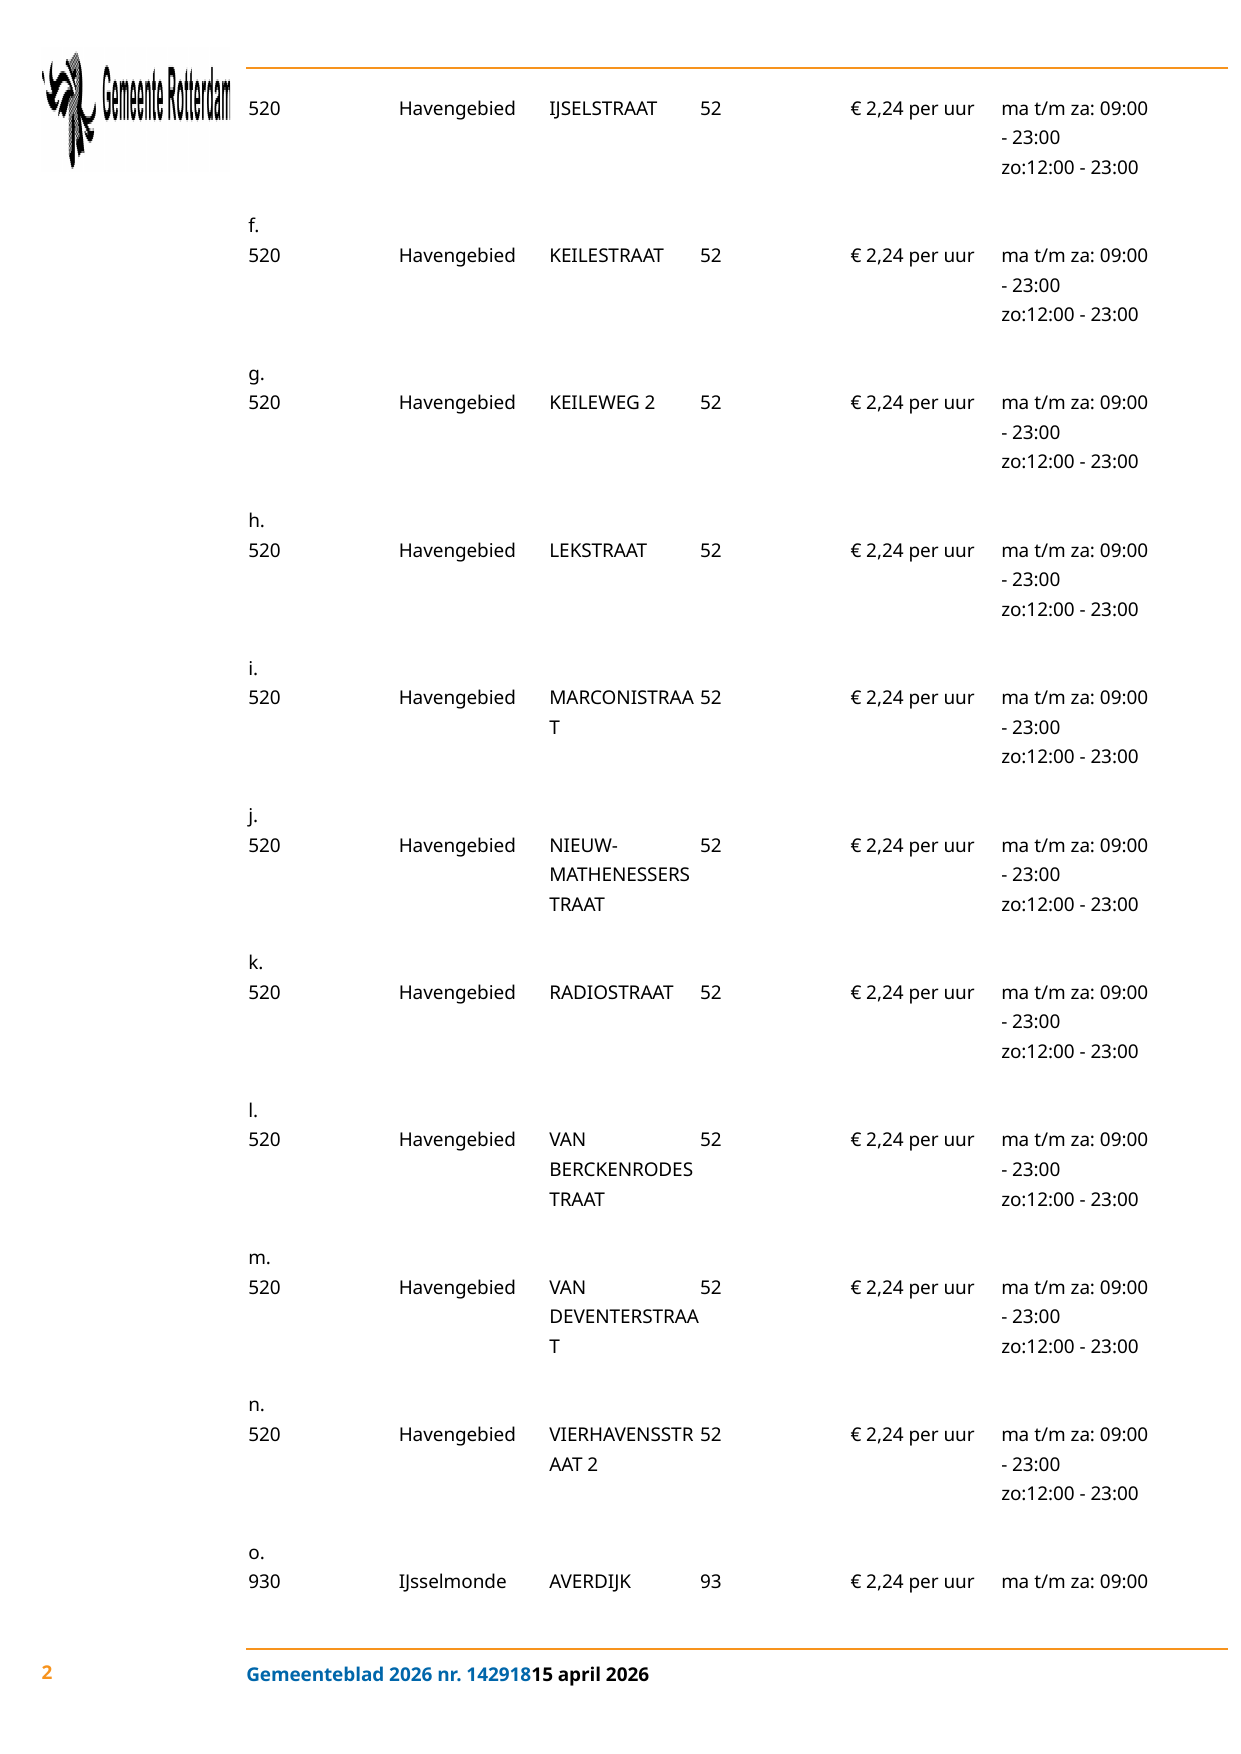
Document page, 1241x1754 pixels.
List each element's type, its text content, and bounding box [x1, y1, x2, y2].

text l. [248, 1097, 1152, 1123]
table_header € 2,24 per uur [850, 979, 1001, 1064]
table_header 52 [700, 832, 850, 917]
table_header € 2,24 per uur [850, 242, 1001, 327]
table_header VAN BERCKENRODESTRAAT [549, 1127, 700, 1211]
table_header € 2,24 per uur [850, 537, 1001, 622]
table_header ma t/m za: 09:00 - 23:00 zo:12:00 - 23:00 [1001, 1421, 1152, 1506]
table_header Havengebied [399, 537, 549, 622]
table_header 520 [248, 95, 398, 180]
table_header NIEUW-MATHENESSERSTRAAT [549, 832, 700, 917]
text f. [248, 212, 1152, 238]
table_header 52 [700, 537, 850, 622]
picture [41, 47, 231, 172]
table_header 520 [248, 979, 398, 1064]
table_header 520 [248, 390, 398, 474]
text m. [248, 1244, 1152, 1270]
table_header 520 [248, 1127, 398, 1211]
table_header ma t/m za: 09:00 - 23:00 zo:12:00 - 23:00 [1001, 1274, 1152, 1359]
table_header 52 [700, 242, 850, 327]
table_header 52 [700, 95, 850, 180]
text h. [248, 507, 1152, 533]
table_header € 2,24 per uur [850, 95, 1001, 180]
table_header ma t/m za: 09:00 - 23:00 zo:12:00 - 23:00 [1001, 95, 1152, 180]
table_header € 2,24 per uur [850, 832, 1001, 917]
table_header 520 [248, 1274, 398, 1359]
table_header € 2,24 per uur [850, 390, 1001, 474]
table_header IJsselmonde [399, 1569, 549, 1594]
table_header ma t/m za: 09:00 - 23:00 zo:12:00 - 23:00 [1001, 1127, 1152, 1211]
text k. [248, 949, 1152, 975]
table_header € 2,24 per uur [850, 1127, 1001, 1211]
table_header Havengebied [399, 684, 549, 769]
table_header Havengebied [399, 1274, 549, 1359]
table_header 52 [700, 684, 850, 769]
table_header 52 [700, 1127, 850, 1211]
table_header 520 [248, 832, 398, 917]
table_header RADIOSTRAAT [549, 979, 700, 1064]
table_header LEKSTRAAT [549, 537, 700, 622]
table_header KEILEWEG 2 [549, 390, 700, 474]
table_header 930 [248, 1569, 398, 1594]
table_header ma t/m za: 09:00 - 23:00 zo:12:00 - 23:00 [1001, 684, 1152, 769]
text j. [248, 802, 1152, 828]
table_header € 2,24 per uur [850, 1421, 1001, 1506]
table_header 52 [700, 1421, 850, 1506]
text i. [248, 655, 1152, 680]
table_header 52 [700, 979, 850, 1064]
text n. [248, 1392, 1152, 1417]
table_header Havengebied [399, 242, 549, 327]
table_header 520 [248, 537, 398, 622]
table_header ma t/m za: 09:00 [1001, 1569, 1152, 1594]
table_header MARCONISTRAAT [549, 684, 700, 769]
table_header 520 [248, 684, 398, 769]
table_header € 2,24 per uur [850, 1569, 1001, 1594]
table_header ma t/m za: 09:00 - 23:00 zo:12:00 - 23:00 [1001, 832, 1152, 917]
table_header 93 [700, 1569, 850, 1594]
table_header 52 [700, 1274, 850, 1359]
table_header KEILESTRAAT [549, 242, 700, 327]
table_header Havengebied [399, 1127, 549, 1211]
table_header Havengebied [399, 95, 549, 180]
table_header AVERDIJK [549, 1569, 700, 1594]
table_header ma t/m za: 09:00 - 23:00 zo:12:00 - 23:00 [1001, 390, 1152, 474]
table_header 52 [700, 390, 850, 474]
table_header 520 [248, 1421, 398, 1506]
table_header ma t/m za: 09:00 - 23:00 zo:12:00 - 23:00 [1001, 979, 1152, 1064]
table_header Havengebied [399, 832, 549, 917]
table_header VIERHAVENSSTRAAT 2 [549, 1421, 700, 1506]
table_header VAN DEVENTERSTRAAT [549, 1274, 700, 1359]
table_header IJSELSTRAAT [549, 95, 700, 180]
table_header 520 [248, 242, 398, 327]
table_header ma t/m za: 09:00 - 23:00 zo:12:00 - 23:00 [1001, 242, 1152, 327]
table_header Havengebied [399, 1421, 549, 1506]
text g. [248, 360, 1152, 386]
text o. [248, 1539, 1152, 1565]
table_header € 2,24 per uur [850, 1274, 1001, 1359]
table_header Havengebied [399, 390, 549, 474]
table_header € 2,24 per uur [850, 684, 1001, 769]
table_header Havengebied [399, 979, 549, 1064]
table_header ma t/m za: 09:00 - 23:00 zo:12:00 - 23:00 [1001, 537, 1152, 622]
